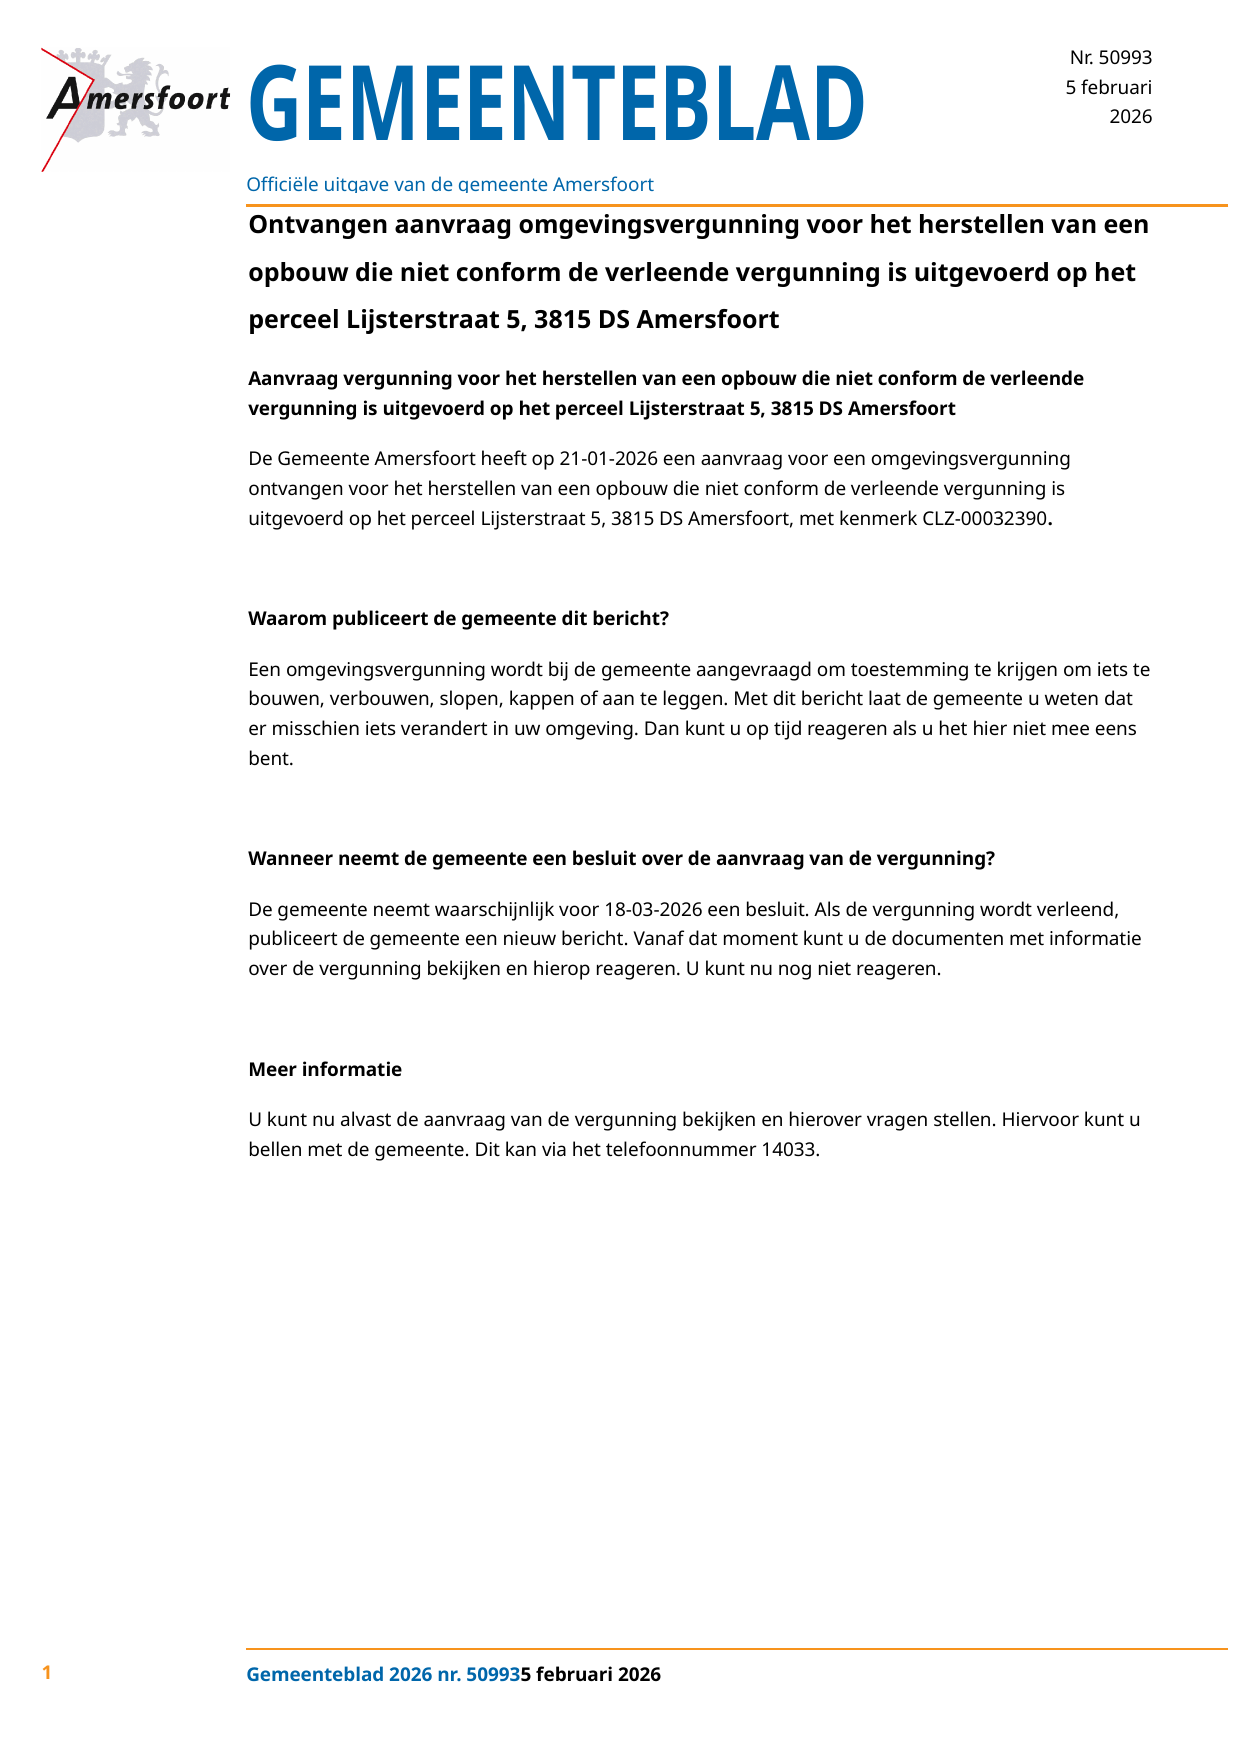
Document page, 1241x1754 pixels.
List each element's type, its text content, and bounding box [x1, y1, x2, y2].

text Ontvangen aanvraag omgevingsvergunning voor het herstellen van een opbouw die niet conform de verleende vergunning is uitgevoerd op het perceel Lijsterstraat 5, 3815 DS Amersfoort [248, 207, 1152, 336]
text Waarom publiceert de gemeente dit bericht? [248, 606, 1152, 631]
picture [41, 47, 231, 172]
text De gemeente neemt waarschijnlijk voor 18-03-2026 een besluit. Als de vergunning wordt verleend, publiceert de gemeente een nieuw bericht. Vanaf dat moment kunt u de documenten met informatie over de vergunning bekijken en hierop reageren. U kunt nu nog niet reageren. [248, 896, 1152, 981]
text Meer informatie [248, 1056, 1152, 1082]
text Wanneer neemt de gemeente een besluit over de aanvraag van de vergunning? [248, 846, 1152, 871]
text De Gemeente Amersfoort heeft op 21-01-2026 een aanvraag voor een omgevingsvergunning ontvangen voor het herstellen van een opbouw die niet conform de verleende vergunning is uitgevoerd op het perceel Lijsterstraat 5, 3815 DS Amersfoort, met kenmerk CLZ-00032390. [248, 446, 1152, 530]
text Aanvraag vergunning voor het herstellen van een opbouw die niet conform de verleende vergunning is uitgevoerd op het perceel Lijsterstraat 5, 3815 DS Amersfoort [248, 366, 1152, 421]
text U kunt nu alvast de aanvraag van de vergunning bekijken en hierover vragen stellen. Hiervoor kunt u bellen met de gemeente. Dit kan via het telefoonnummer 14033. [248, 1106, 1152, 1162]
text Een omgevingsvergunning wordt bij de gemeente aangevraagd om toestemming te krijgen om iets te bouwen, verbouwen, slopen, kappen of aan te leggen. Met dit bericht laat de gemeente u weten dat er misschien iets verandert in uw omgeving. Dan kunt u op tijd reageren als u het hier niet mee eens bent. [248, 656, 1152, 770]
